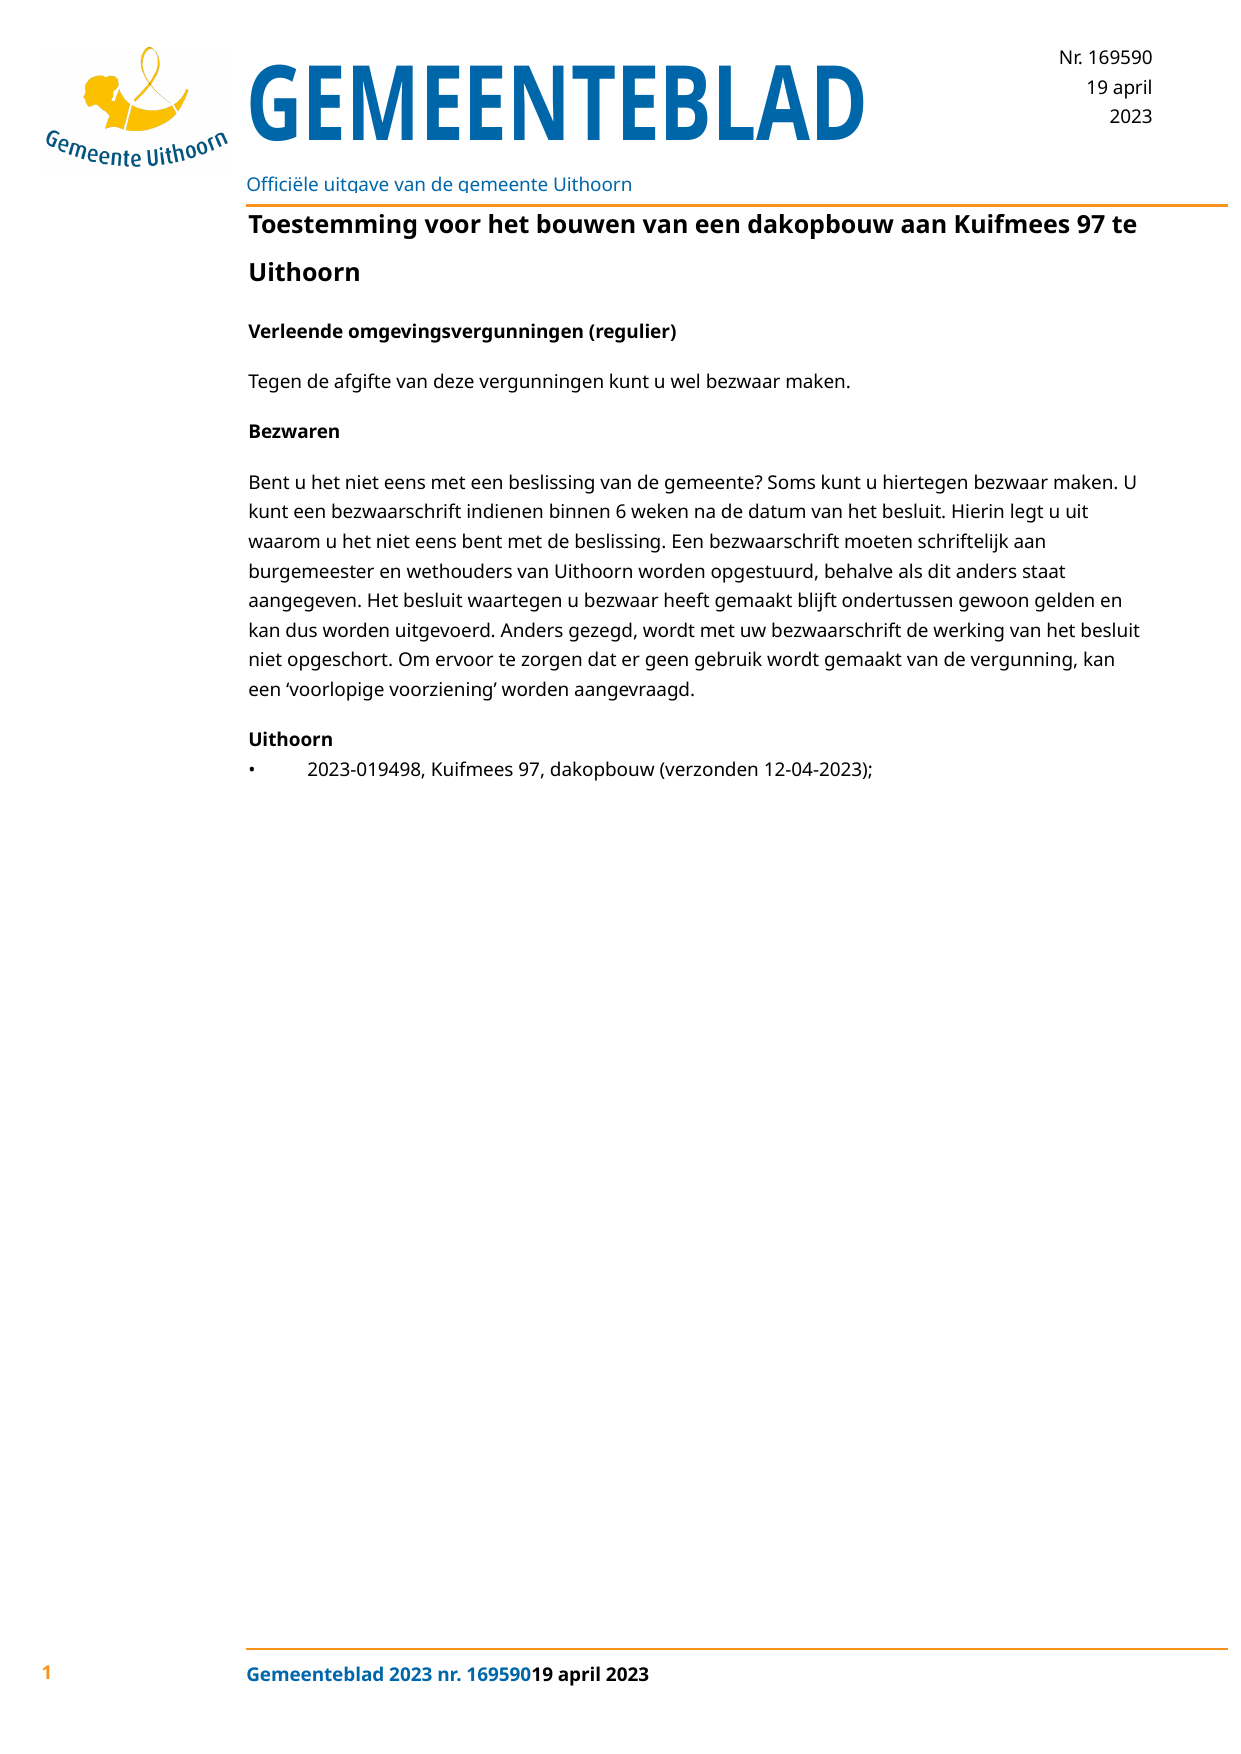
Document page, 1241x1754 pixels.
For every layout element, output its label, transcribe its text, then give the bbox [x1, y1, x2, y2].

list 2023-019498, Kuifmees 97, dakopbouw (verzonden 12-04-2023); [248, 756, 1152, 782]
text Verleende omgevingsvergunningen (regulier) [248, 318, 1152, 344]
text Toestemming voor het bouwen van een dakopbouw aan Kuifmees 97 te Uithoorn [248, 207, 1152, 288]
text Tegen de afgifte van deze vergunningen kunt u wel bezwaar maken. [248, 368, 1152, 394]
text Bent u het niet eens met een beslissing van de gemeente? Soms kunt u hiertegen bezwaar maken. U kunt een bezwaarschrift indienen binnen 6 weken na de datum van het besluit. Hierin legt u uit waarom u het niet eens bent met de beslissing. Een bezwaarschrift moeten schriftelijk aan burgemeester en wethouders van Uithoorn worden opgestuurd, behalve als dit anders staat aangegeven. Het besluit waartegen u bezwaar heeft gemaakt blijft ondertussen gewoon gelden en kan dus worden uitgevoerd. Anders gezegd, wordt met uw bezwaarschrift de werking van het besluit niet opgeschort. Om ervoor te zorgen dat er geen gebruik wordt gemaakt van de vergunning, kan een ‘voorlopige voorziening’ worden aangevraagd. [248, 469, 1152, 702]
picture [41, 47, 231, 172]
text Bezwaren [248, 419, 1152, 444]
text Uithoorn [248, 727, 1152, 752]
